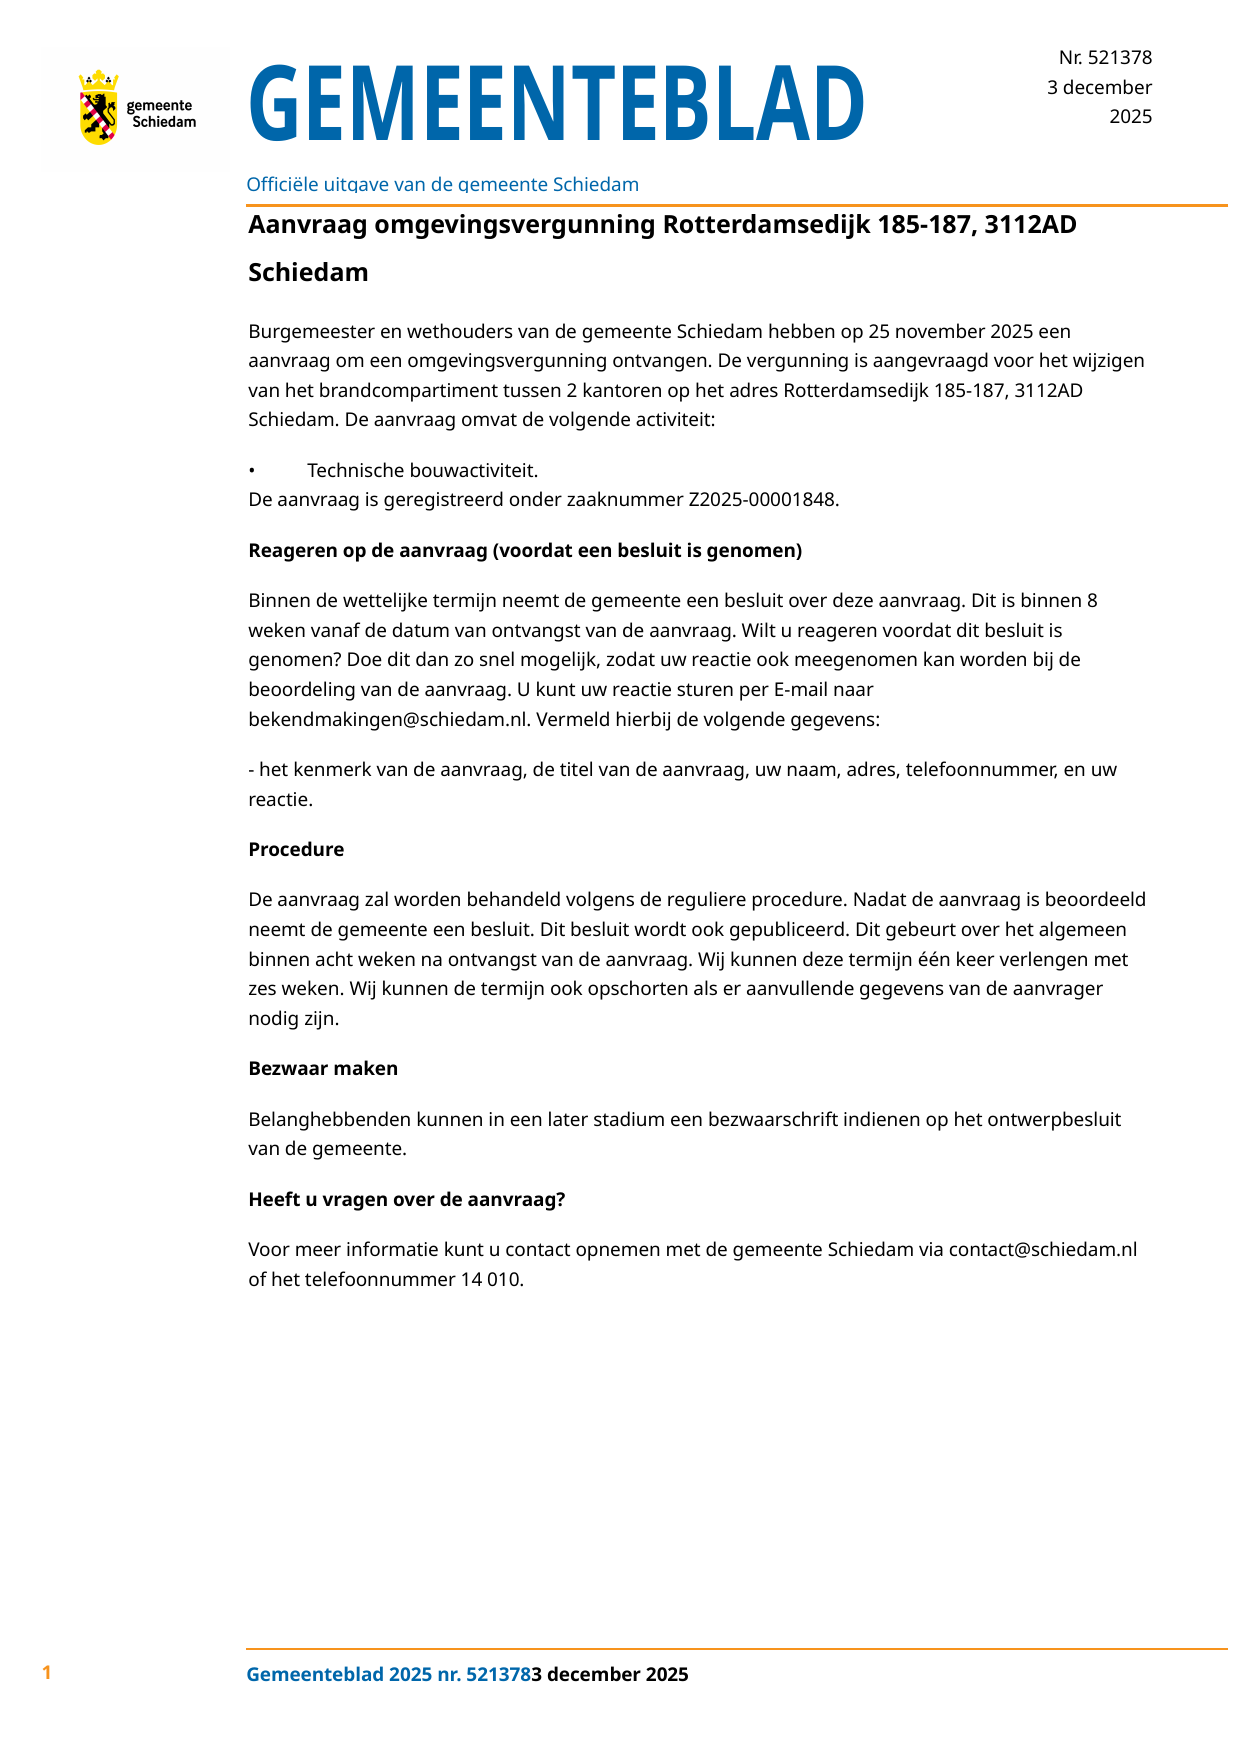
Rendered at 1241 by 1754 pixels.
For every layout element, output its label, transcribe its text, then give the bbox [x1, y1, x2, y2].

text - het kenmerk van de aanvraag, de titel van de aanvraag, uw naam, adres, telefoonnummer, en uw reactie. [248, 756, 1152, 812]
picture [41, 47, 231, 172]
text Heeft u vragen over de aanvraag? [248, 1186, 1152, 1212]
text Aanvraag omgevingsvergunning Rotterdamsedijk 185-187, 3112AD Schiedam [248, 207, 1152, 288]
text Bezwaar maken [248, 1055, 1152, 1081]
text Belanghebbenden kunnen in een later stadium een bezwaarschrift indienen op het ontwerpbesluit van de gemeente. [248, 1106, 1152, 1161]
text Reageren op de aanvraag (voordat een besluit is genomen) [248, 537, 1152, 563]
text De aanvraag zal worden behandeld volgens de reguliere procedure. Nadat de aanvraag is beoordeeld neemt de gemeente een besluit. Dit besluit wordt ook gepubliceerd. Dit gebeurt over het algemeen binnen acht weken na ontvangst van de aanvraag. Wij kunnen deze termijn één keer verlengen met zes weken. Wij kunnen de termijn ook opschorten als er aanvullende gegevens van de aanvrager nodig zijn. [248, 887, 1152, 1031]
text Voor meer informatie kunt u contact opnemen met de gemeente Schiedam via contact@schiedam.nl of het telefoonnummer 14 010. [248, 1236, 1152, 1292]
text Binnen de wettelijke termijn neemt de gemeente een besluit over deze aanvraag. Dit is binnen 8 weken vanaf de datum van ontvangst van de aanvraag. Wilt u reageren voordat dit besluit is genomen? Doe dit dan zo snel mogelijk, zodat uw reactie ook meegenomen kan worden bij de beoordeling van de aanvraag. U kunt uw reactie sturen per E-mail naar bekendmakingen@schiedam.nl. Vermeld hierbij de volgende gegevens: [248, 587, 1152, 732]
text Procedure [248, 836, 1152, 862]
list Technische bouwactiviteit. [248, 457, 1152, 483]
text De aanvraag is geregistreerd onder zaaknummer Z2025-00001848. [248, 487, 1152, 512]
text Burgemeester en wethouders van de gemeente Schiedam hebben op 25 november 2025 een aanvraag om een omgevingsvergunning ontvangen. De vergunning is aangevraagd voor het wijzigen van het brandcompartiment tussen 2 kantoren op het adres Rotterdamsedijk 185-187, 3112AD Schiedam. De aanvraag omvat de volgende activiteit: [248, 318, 1152, 432]
